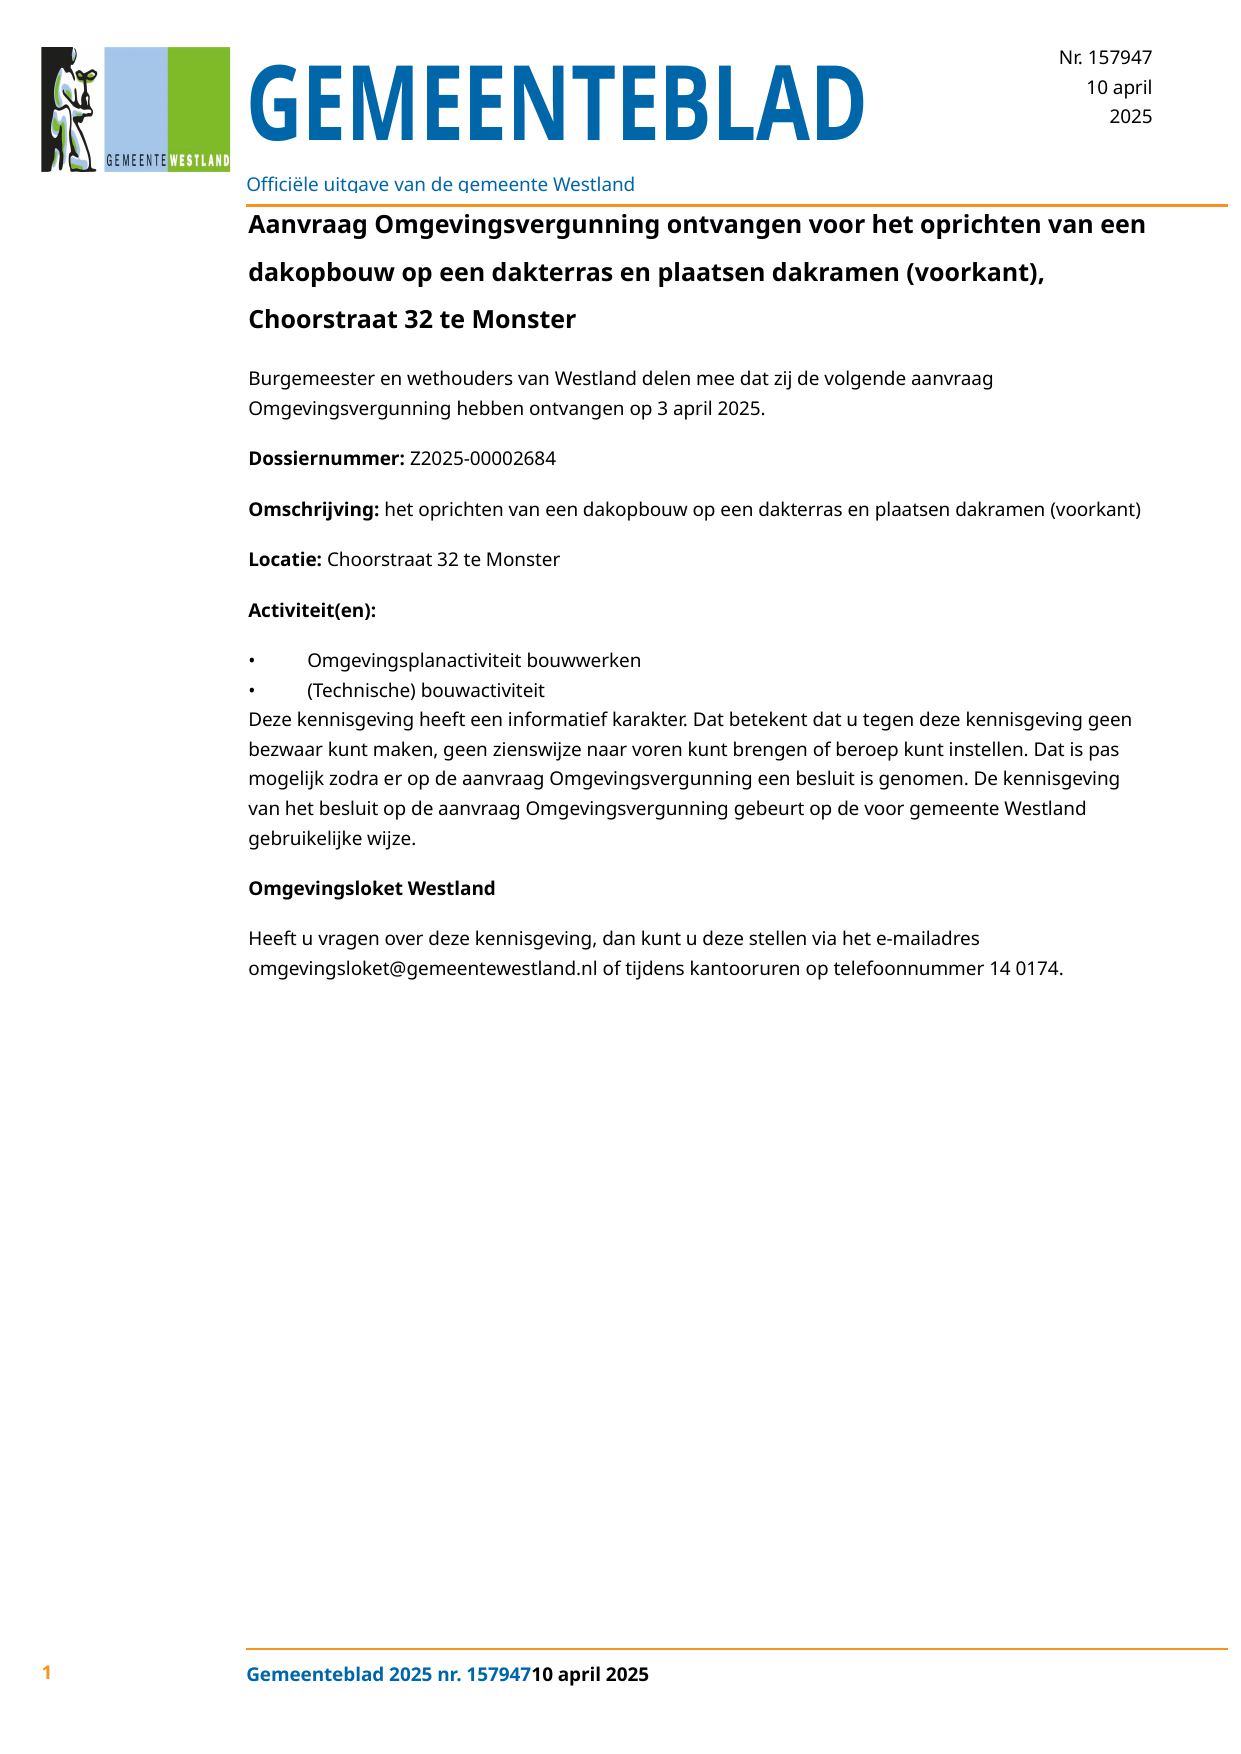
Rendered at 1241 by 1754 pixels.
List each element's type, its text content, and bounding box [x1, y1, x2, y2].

list Omgevingsplanactiviteit bouwwerken [248, 647, 1152, 673]
text Burgemeester en wethouders van Westland delen mee dat zij de volgende aanvraag Omgevingsvergunning hebben ontvangen op 3 april 2025. [248, 366, 1152, 421]
text Heeft u vragen over deze kennisgeving, dan kunt u deze stellen via het e-mailadres omgevingsloket@gemeentewestland.nl of tijdens kantooruren op telefoonnummer 14 0174. [248, 926, 1152, 981]
text Deze kennisgeving heeft een informatief karakter. Dat betekent dat u tegen deze kennisgeving geen bezwaar kunt maken, geen zienswijze naar voren kunt brengen of beroep kunt instellen. Dat is pas mogelijk zodra er op de aanvraag Omgevingsvergunning een besluit is genomen. De kennisgeving van het besluit op de aanvraag Omgevingsvergunning gebeurt op de voor gemeente Westland gebruikelijke wijze. [248, 706, 1152, 850]
picture [41, 47, 231, 172]
text Omgevingsloket Westland [248, 875, 1152, 901]
text Omschrijving: het oprichten van een dakopbouw op een dakterras en plaatsen dakramen (voorkant) [248, 496, 1152, 522]
text Dossiernummer: Z2025-00002684 [248, 446, 1152, 471]
list (Technische) bouwactiviteit [248, 677, 1152, 702]
text Aanvraag Omgevingsvergunning ontvangen voor het oprichten van een dakopbouw op een dakterras en plaatsen dakramen (voorkant), Choorstraat 32 te Monster [248, 207, 1152, 336]
text Locatie: Choorstraat 32 te Monster [248, 546, 1152, 572]
text Activiteit(en): [248, 597, 1152, 622]
